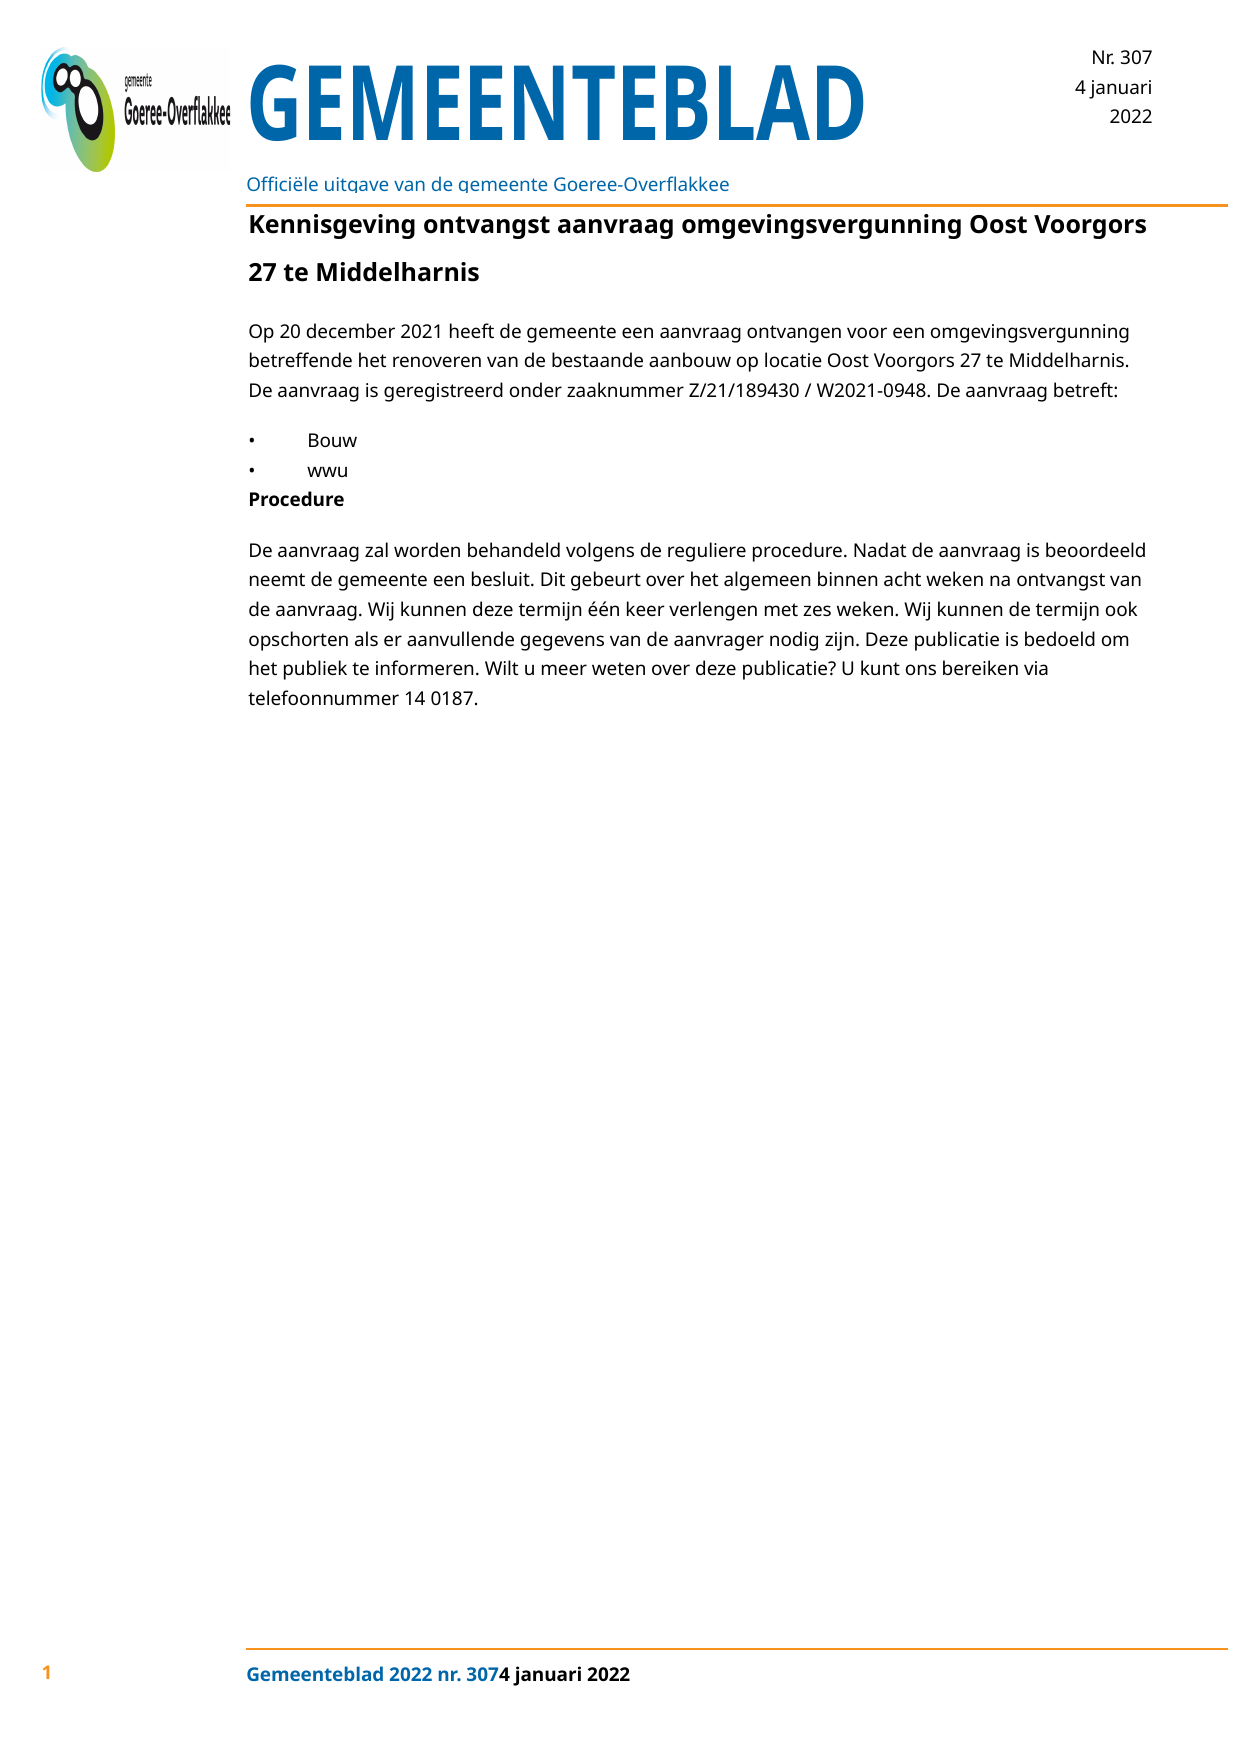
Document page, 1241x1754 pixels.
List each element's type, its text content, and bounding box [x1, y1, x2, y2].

text De aanvraag zal worden behandeld volgens de reguliere procedure. Nadat de aanvraag is beoordeeld neemt de gemeente een besluit. Dit gebeurt over het algemeen binnen acht weken na ontvangst van de aanvraag. Wij kunnen deze termijn één keer verlengen met zes weken. Wij kunnen de termijn ook opschorten als er aanvullende gegevens van de aanvrager nodig zijn. Deze publicatie is bedoeld om het publiek te informeren. Wilt u meer weten over deze publicatie? U kunt ons bereiken via telefoonnummer 14 0187. [248, 537, 1152, 711]
text Kennisgeving ontvangst aanvraag omgevingsvergunning Oost Voorgors 27 te Middelharnis [248, 207, 1152, 288]
list Bouw [248, 427, 1152, 453]
text Op 20 december 2021 heeft de gemeente een aanvraag ontvangen voor een omgevingsvergunning betreffende het renoveren van de bestaande aanbouw op locatie Oost Voorgors 27 te Middelharnis. De aanvraag is geregistreerd onder zaaknummer Z/21/189430 / W2021-0948. De aanvraag betreft: [248, 318, 1152, 403]
list wwu [248, 457, 1152, 483]
picture [41, 47, 231, 172]
text Procedure [248, 487, 1152, 512]
